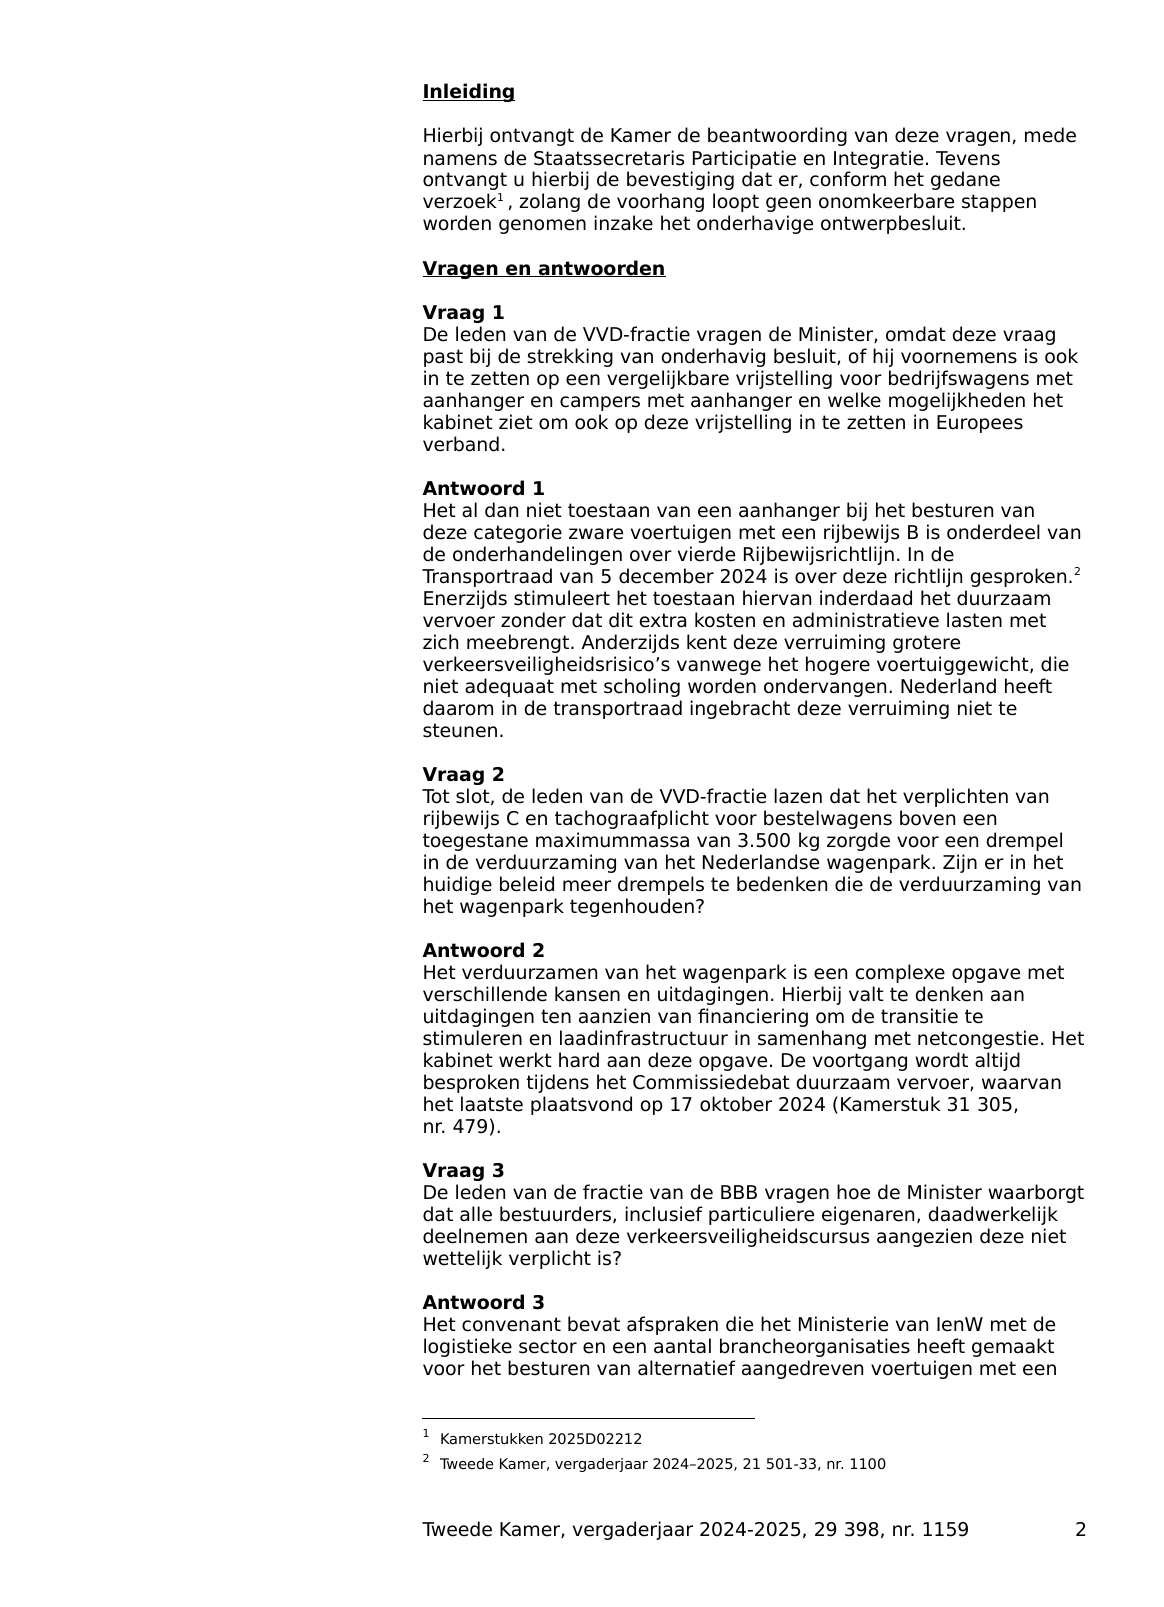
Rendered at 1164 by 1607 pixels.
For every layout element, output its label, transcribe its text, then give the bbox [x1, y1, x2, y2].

text Antwoord 3 [422, 1292, 1087, 1314]
subtitle Inleiding [422, 81, 1087, 103]
text Het convenant bevat afspraken die het Ministerie van IenW met de logistieke sector en een aantal brancheorganisaties heeft gemaakt voor het besturen van alternatief aangedreven voertuigen met een [422, 1314, 1087, 1380]
subtitle Vragen en antwoorden [422, 257, 1087, 279]
text Het al dan niet toestaan van een aanhanger bij het besturen van deze categorie zware voertuigen met een rijbewijs B is onderdeel van de onderhandelingen over vierde Rijbewijsrichtlijn. In de Transportraad van 5 december 2024 is over deze richtlijn gesproken. Enerzijds stimuleert het toestaan hiervan inderdaad het duurzaam vervoer zonder dat dit extra kosten en administratieve lasten met zich meebrengt. Anderzijds kent deze verruiming grotere verkeersveiligheidsrisico’s vanwege het hogere voertuiggewicht, die niet adequaat met scholing worden ondervangen. Nederland heeft daarom in de transportraad ingebracht deze verruiming niet te steunen. [422, 500, 1087, 741]
text Vraag 3 [422, 1160, 1087, 1182]
text De leden van de VVD-fractie vragen de Minister, omdat deze vraag past bij de strekking van onderhavig besluit, of hij voornemens is ook in te zetten op een vergelijkbare vrijstelling voor bedrijfswagens met aanhanger en campers met aanhanger en welke mogelijkheden het kabinet ziet om ook op deze vrijstelling in te zetten in Europees verband. [422, 324, 1087, 456]
text Tot slot, de leden van de VVD-fractie lazen dat het verplichten van rijbewijs C en tachograafplicht voor bestelwagens boven een toegestane maximummassa van 3.500 kg zorgde voor een drempel in de verduurzaming van het Nederlandse wagenpark. Zijn er in het huidige beleid meer drempels te bedenken die de verduurzaming van het wagenpark tegenhouden? [422, 786, 1087, 917]
text Antwoord 2 [422, 940, 1087, 962]
text Tweede Kamer, vergaderjaar 2024–2025, 21 501-33, nr. 1100 [422, 1452, 1087, 1474]
text Vraag 2 [422, 764, 1087, 786]
text Vraag 1 [422, 302, 1087, 324]
text Antwoord 1 [422, 478, 1087, 500]
text Hierbij ontvangt de Kamer de beantwoording van deze vragen, mede namens de Staatssecretaris Participatie en Integratie. Tevens ontvangt u hierbij de bevestiging dat er, conform het gedane verzoek, zolang de voorhang loopt geen onomkeerbare stappen worden genomen inzake het onderhavige ontwerpbesluit. [422, 125, 1087, 235]
text Het verduurzamen van het wagenpark is een complexe opgave met verschillende kansen en uitdagingen. Hierbij valt te denken aan uitdagingen ten aanzien van financiering om de transitie te stimuleren en laadinfrastructuur in samenhang met netcongestie. Het kabinet werkt hard aan deze opgave. De voortgang wordt altijd besproken tijdens het Commissiedebat duurzaam vervoer, waarvan het laatste plaatsvond op 17 oktober 2024 (Kamerstuk 31 305, nr. 479). [422, 962, 1087, 1137]
text De leden van de fractie van de BBB vragen hoe de Minister waarborgt dat alle bestuurders, inclusief particuliere eigenaren, daadwerkelijk deelnemen aan deze verkeersveiligheidscursus aangezien deze niet wettelijk verplicht is? [422, 1182, 1087, 1269]
text Kamerstukken 2025D02212 [422, 1427, 1087, 1449]
